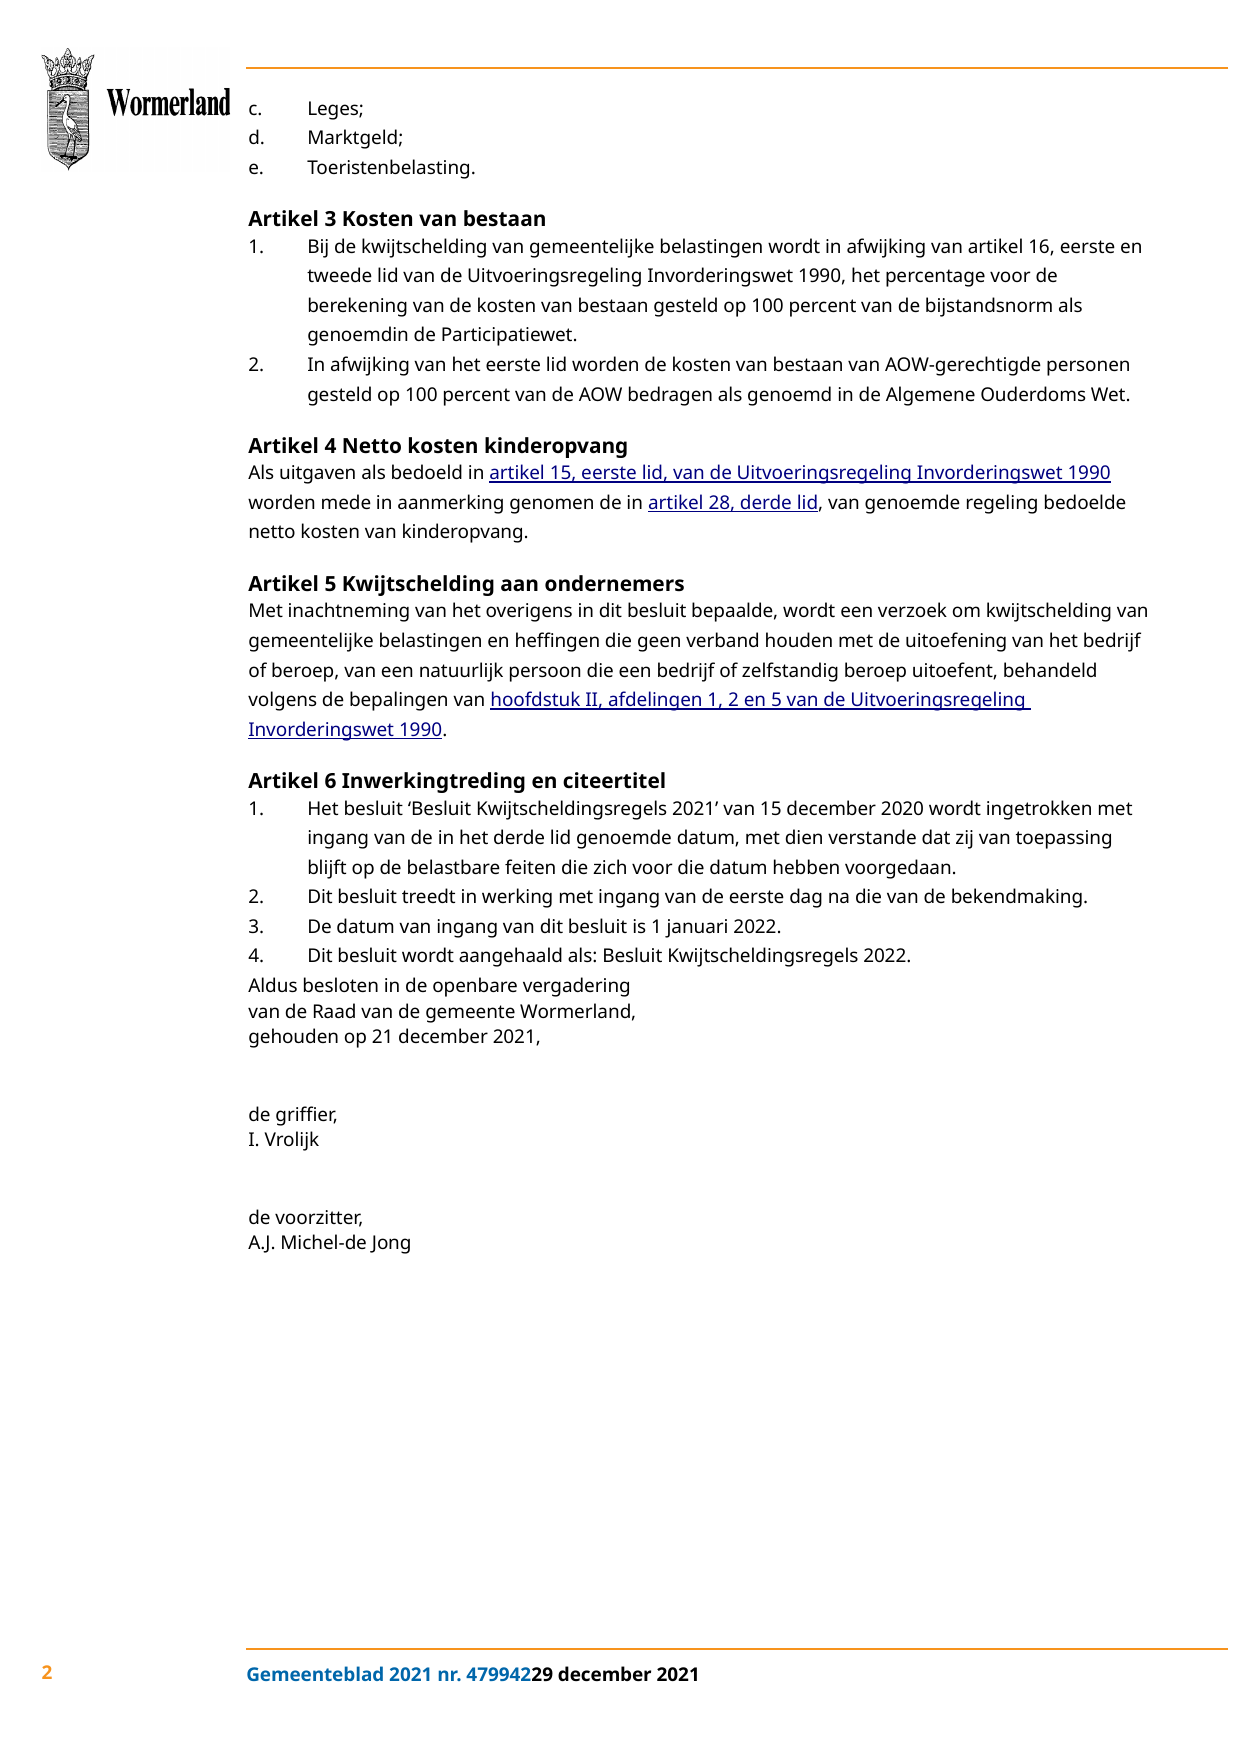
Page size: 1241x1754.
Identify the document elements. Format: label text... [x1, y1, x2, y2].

text I. Vrolijk [248, 1127, 1152, 1152]
text Artikel 4 Netto kosten kinderopvang [248, 431, 1152, 459]
text gehouden op 21 december 2021, [248, 1024, 1152, 1049]
text Als uitgaven als bedoeld in artikel 15, eerste lid, van de Uitvoeringsregeling Invorderingswet 1990 worden mede in aanmerking genomen de in artikel 28, derde lid, van genoemde regeling bedoelde netto kosten van kinderopvang. [248, 459, 1152, 544]
text Met inachtneming van het overigens in dit besluit bepaalde, wordt een verzoek om kwijtschelding van gemeentelijke belastingen en heffingen die geen verband houden met de uitoefening van het bedrijf of beroep, van een natuurlijk persoon die een bedrijf of zelfstandig beroep uitoefent, behandeld volgens de bepalingen van hoofdstuk II, afdelingen 1, 2 en 5 van de Uitvoeringsregeling Invorderingswet 1990. [248, 598, 1152, 742]
list Dit besluit wordt aangehaald als: Besluit Kwijtscheldingsregels 2022. [248, 943, 1152, 968]
text A.J. Michel-de Jong [248, 1229, 1152, 1255]
list Toeristenbelasting. [248, 154, 1152, 180]
picture [41, 47, 231, 172]
list Leges; [248, 95, 1152, 121]
list Marktgeld; [248, 124, 1152, 150]
list Het besluit ‘Besluit Kwijtscheldingsregels 2021’ van 15 december 2020 wordt ingetrokken met ingang van de in het derde lid genoemde datum, met dien verstande dat zij van toepassing blijft op de belastbare feiten die zich voor die datum hebben voorgedaan. [248, 795, 1152, 880]
text Artikel 5 Kwijtschelding aan ondernemers [248, 569, 1152, 598]
list Dit besluit treedt in werking met ingang van de eerste dag na die van de bekendmaking. [248, 883, 1152, 909]
list Bij de kwijtschelding van gemeentelijke belastingen wordt in afwijking van artikel 16, eerste en tweede lid van de Uitvoeringsregeling Invorderingswet 1990, het percentage voor de berekening van de kosten van bestaan gesteld op 100 percent van de bijstandsnorm als genoemdin de Participatiewet. [248, 233, 1152, 347]
text Artikel 3 Kosten van bestaan [248, 204, 1152, 233]
list De datum van ingang van dit besluit is 1 januari 2022. [248, 913, 1152, 939]
list In afwijking van het eerste lid worden de kosten van bestaan van AOW-gerechtigde personen gesteld op 100 percent van de AOW bedragen als genoemd in de Algemene Ouderdoms Wet. [248, 351, 1152, 406]
text van de Raad van de gemeente Wormerland, [248, 998, 1152, 1024]
text Artikel 6 Inwerkingtreding en citeertitel [248, 766, 1152, 795]
text Aldus besloten in de openbare vergadering [248, 972, 1152, 998]
text de griffier, [248, 1101, 1152, 1127]
text de voorzitter, [248, 1204, 1152, 1229]
